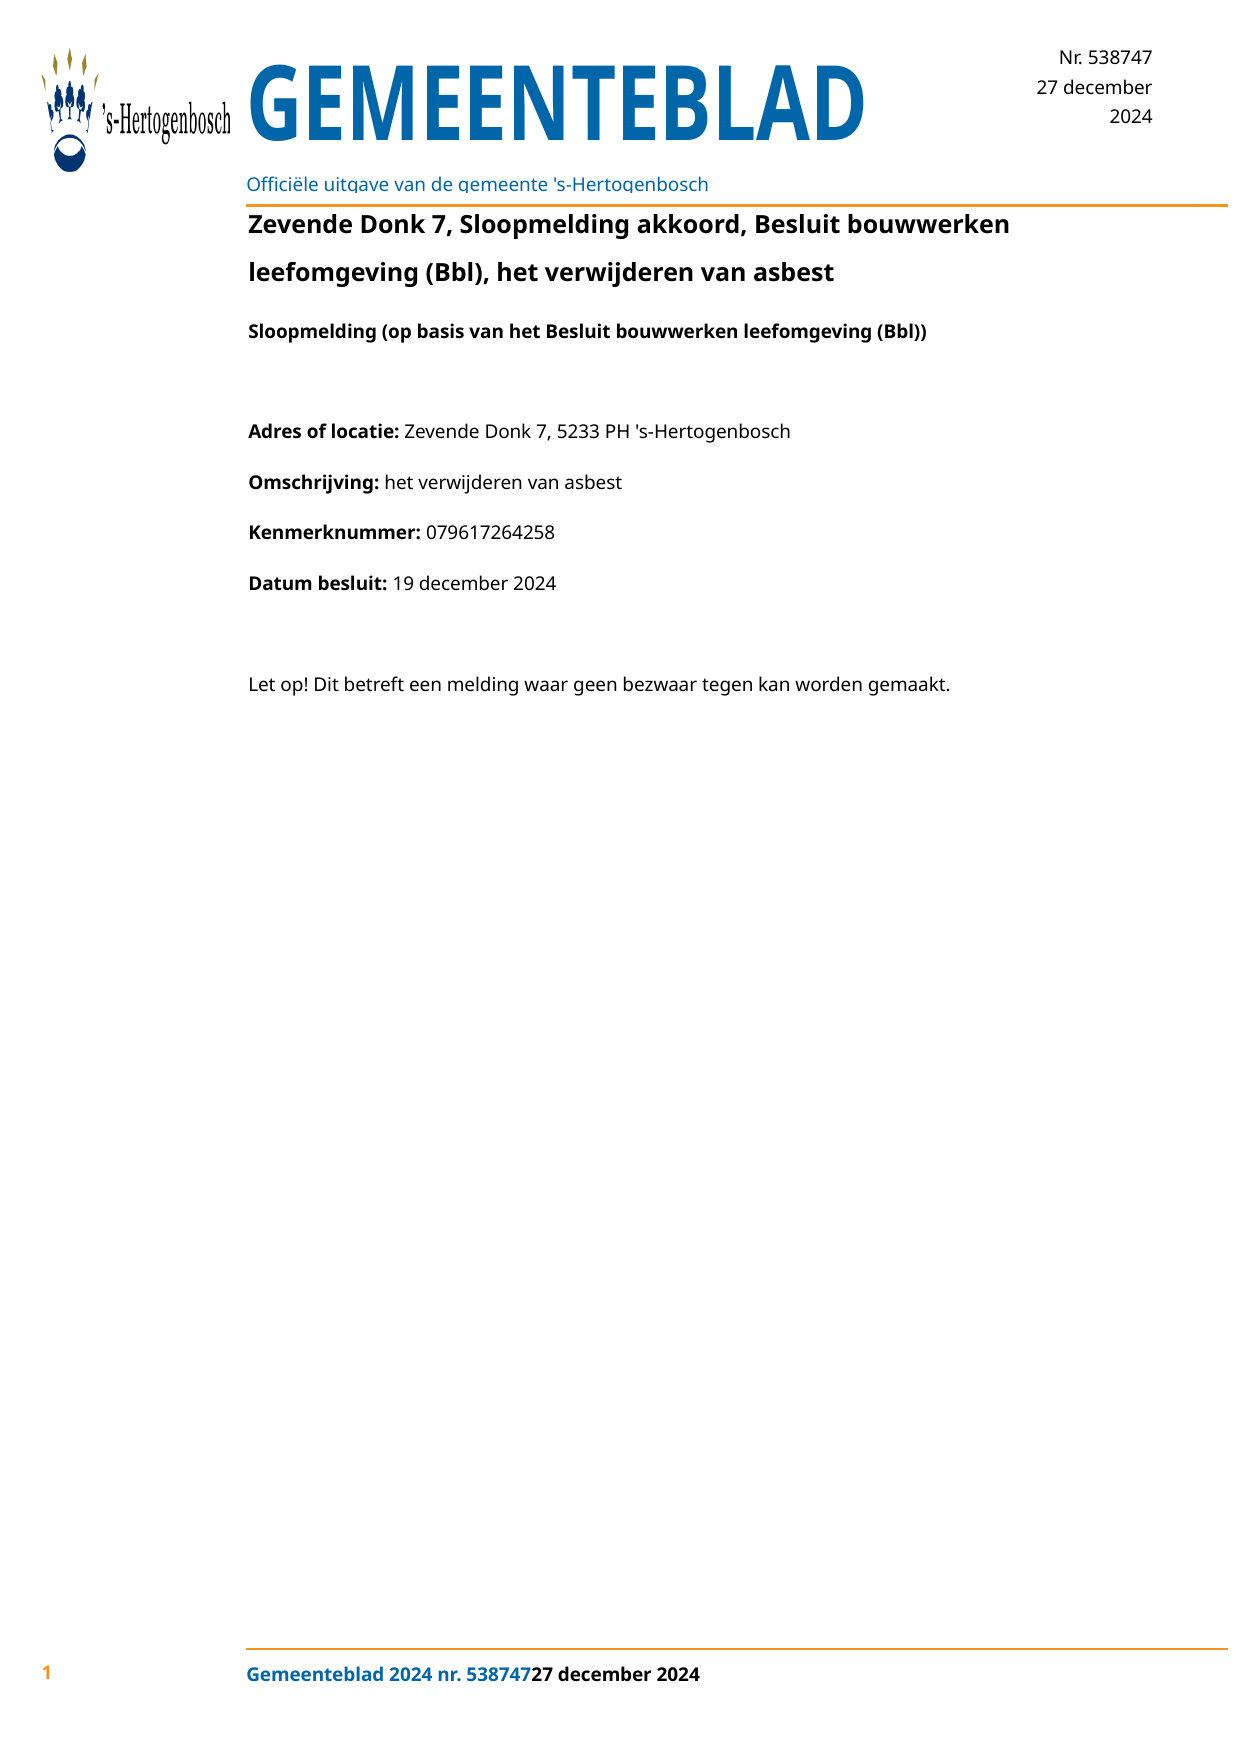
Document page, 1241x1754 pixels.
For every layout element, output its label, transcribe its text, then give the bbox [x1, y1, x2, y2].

text Datum besluit: 19 december 2024 [248, 570, 1152, 596]
text Adres of locatie: Zevende Donk 7, 5233 PH 's-Hertogenbosch [248, 419, 1152, 444]
text Let op! Dit betreft een melding waar geen bezwaar tegen kan worden gemaakt. [248, 671, 1152, 697]
text Zevende Donk 7, Sloopmelding akkoord, Besluit bouwwerken leefomgeving (Bbl), het verwijderen van asbest [248, 207, 1152, 288]
picture [41, 47, 231, 172]
text Omschrijving: het verwijderen van asbest [248, 469, 1152, 495]
text Sloopmelding (op basis van het Besluit bouwwerken leefomgeving (Bbl)) [248, 318, 1152, 344]
text Kenmerknummer: 079617264258 [248, 519, 1152, 545]
